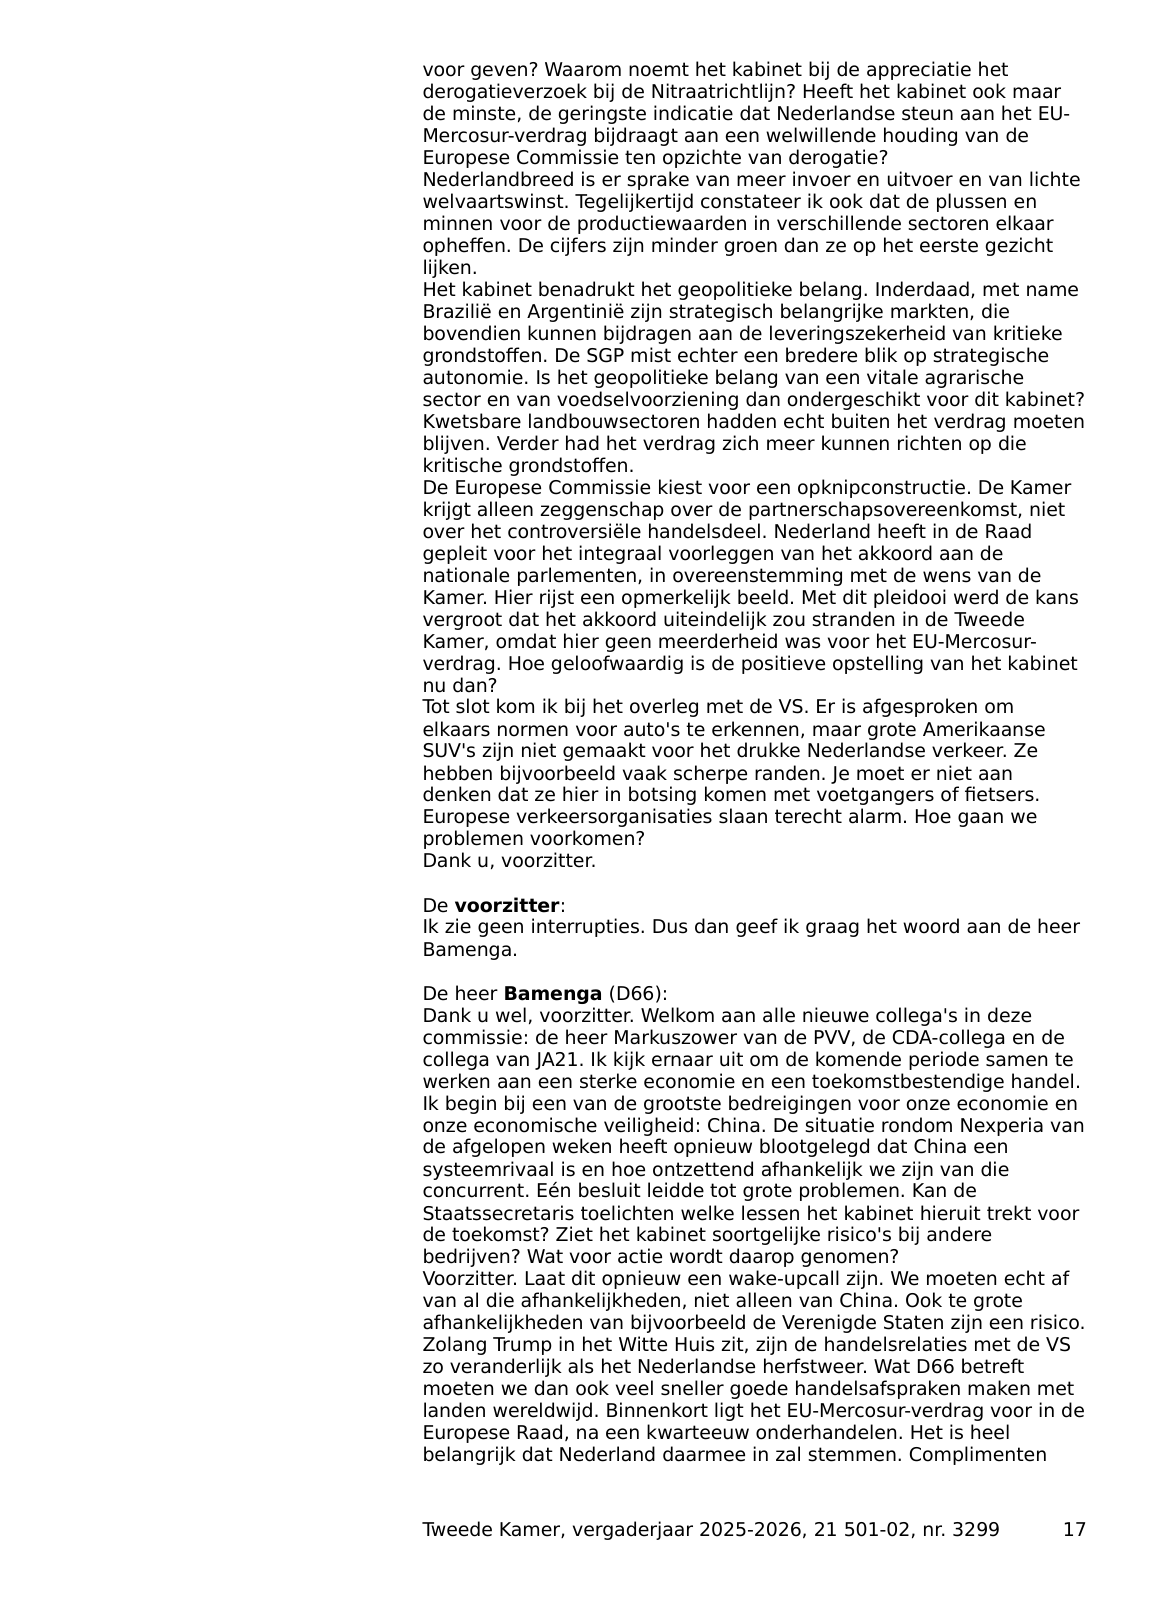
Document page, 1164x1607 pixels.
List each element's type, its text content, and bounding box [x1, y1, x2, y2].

text Het kabinet benadrukt het geopolitieke belang. Inderdaad, met name Brazilië en Argentinië zijn strategisch belangrijke markten, die bovendien kunnen bijdragen aan de leveringszekerheid van kritieke grondstoffen. De SGP mist echter een bredere blik op strategische autonomie. Is het geopolitieke belang van een vitale agrarische sector en van voedselvoorziening dan ondergeschikt voor dit kabinet? Kwetsbare landbouwsectoren hadden echt buiten het verdrag moeten blijven. Verder had het verdrag zich meer kunnen richten op die kritische grondstoffen. [422, 279, 1087, 477]
text Voorzitter. Laat dit opnieuw een wake-upcall zijn. We moeten echt af van al die afhankelijkheden, niet alleen van China. Ook te grote afhankelijkheden van bijvoorbeeld de Verenigde Staten zijn een risico. Zolang Trump in het Witte Huis zit, zijn de handelsrelaties met de VS zo veranderlijk als het Nederlandse herfstweer. Wat D66 betreft moeten we dan ook veel sneller goede handelsafspraken maken met landen wereldwijd. Binnenkort ligt het EU-Mercosur-verdrag voor in de Europese Raad, na een kwarteeuw onderhandelen. Het is heel belangrijk dat Nederland daarmee in zal stemmen. Complimenten [422, 1268, 1087, 1466]
text Dank u wel, voorzitter. Welkom aan alle nieuwe collega's in deze commissie: de heer Markuszower van de PVV, de CDA-collega en de collega van JA21. Ik kijk ernaar uit om de komende periode samen te werken aan een sterke economie en een toekomstbestendige handel. [422, 1004, 1087, 1092]
text De Europese Commissie kiest voor een opknipconstructie. De Kamer krijgt alleen zeggenschap over de partnerschapsovereenkomst, niet over het controversiële handelsdeel. Nederland heeft in de Raad gepleit voor het integraal voorleggen van het akkoord aan de nationale parlementen, in overeenstemming met de wens van de Kamer. Hier rijst een opmerkelijk beeld. Met dit pleidooi werd de kans vergroot dat het akkoord uiteindelijk zou stranden in de Tweede Kamer, omdat hier geen meerderheid was voor het EU-Mercosur-verdrag. Hoe geloofwaardig is de positieve opstelling van het kabinet nu dan? [422, 477, 1087, 696]
text Ik begin bij een van de grootste bedreigingen voor onze economie en onze economische veiligheid: China. De situatie rondom Nexperia van de afgelopen weken heeft opnieuw blootgelegd dat China een systeemrivaal is en hoe ontzettend afhankelijk we zijn van die concurrent. Eén besluit leidde tot grote problemen. Kan de Staatssecretaris toelichten welke lessen het kabinet hieruit trekt voor de toekomst? Ziet het kabinet soortgelijke risico's bij andere bedrijven? Wat voor actie wordt daarop genomen? [422, 1092, 1087, 1268]
text Ik zie geen interrupties. Dus dan geef ik graag het woord aan de heer Bamenga. [422, 916, 1087, 960]
text De voorzitter: [422, 894, 1087, 916]
text Dank u, voorzitter. [422, 850, 1087, 872]
text Tot slot kom ik bij het overleg met de VS. Er is afgesproken om elkaars normen voor auto's te erkennen, maar grote Amerikaanse SUV's zijn niet gemaakt voor het drukke Nederlandse verkeer. Ze hebben bijvoorbeeld vaak scherpe randen. Je moet er niet aan denken dat ze hier in botsing komen met voetgangers of fietsers. Europese verkeersorganisaties slaan terecht alarm. Hoe gaan we problemen voorkomen? [422, 696, 1087, 850]
text De heer Bamenga (D66): [422, 983, 1087, 1004]
text Nederlandbreed is er sprake van meer invoer en uitvoer en van lichte welvaartswinst. Tegelijkertijd constateer ik ook dat de plussen en minnen voor de productiewaarden in verschillende sectoren elkaar opheffen. De cijfers zijn minder groen dan ze op het eerste gezicht lijken. [422, 169, 1087, 279]
text voor geven? Waarom noemt het kabinet bij de appreciatie het derogatieverzoek bij de Nitraatrichtlijn? Heeft het kabinet ook maar de minste, de geringste indicatie dat Nederlandse steun aan het EU-Mercosur-verdrag bijdraagt aan een welwillende houding van de Europese Commissie ten opzichte van derogatie? [422, 59, 1087, 169]
